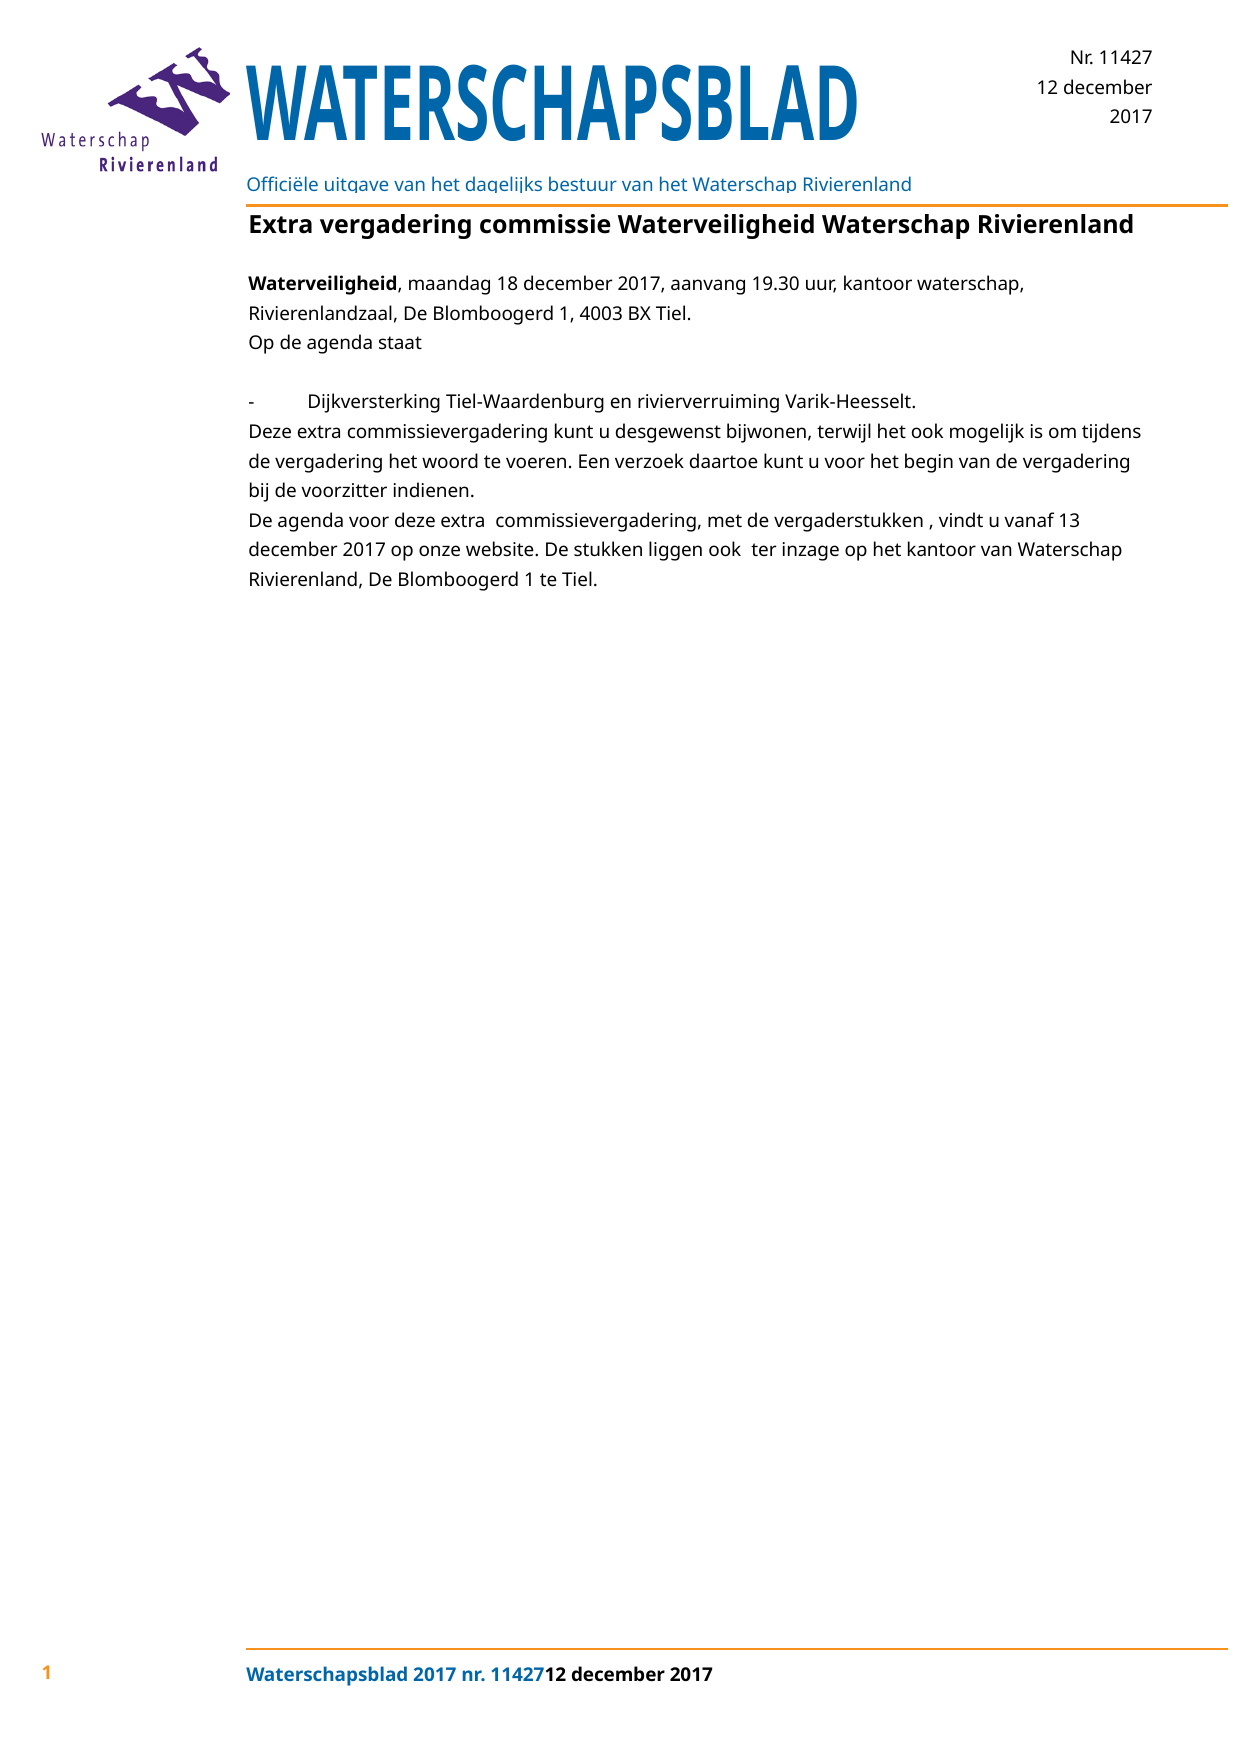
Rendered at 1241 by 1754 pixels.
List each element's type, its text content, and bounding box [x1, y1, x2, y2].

text Op de agenda staat [248, 329, 1152, 355]
text De agenda voor deze extra commissievergadering, met de vergaderstukken , vindt u vanaf 13 december 2017 op onze website. De stukken liggen ook ter inzage op het kantoor van Waterschap Rivierenland, De Blomboogerd 1 te Tiel. [248, 507, 1152, 592]
list Dijkversterking Tiel-Waardenburg en rivierverruiming Varik-Heesselt. [248, 389, 1152, 414]
picture [41, 47, 231, 172]
text Waterveiligheid, maandag 18 december 2017, aanvang 19.30 uur, kantoor waterschap, Rivierenlandzaal, De Blomboogerd 1, 4003 BX Tiel. [248, 270, 1152, 326]
text Extra vergadering commissie Waterveiligheid Waterschap Rivierenland [248, 207, 1152, 241]
text Deze extra commissievergadering kunt u desgewenst bijwonen, terwijl het ook mogelijk is om tijdens de vergadering het woord te voeren. Een verzoek daartoe kunt u voor het begin van de vergadering bij de voorzitter indienen. [248, 418, 1152, 503]
